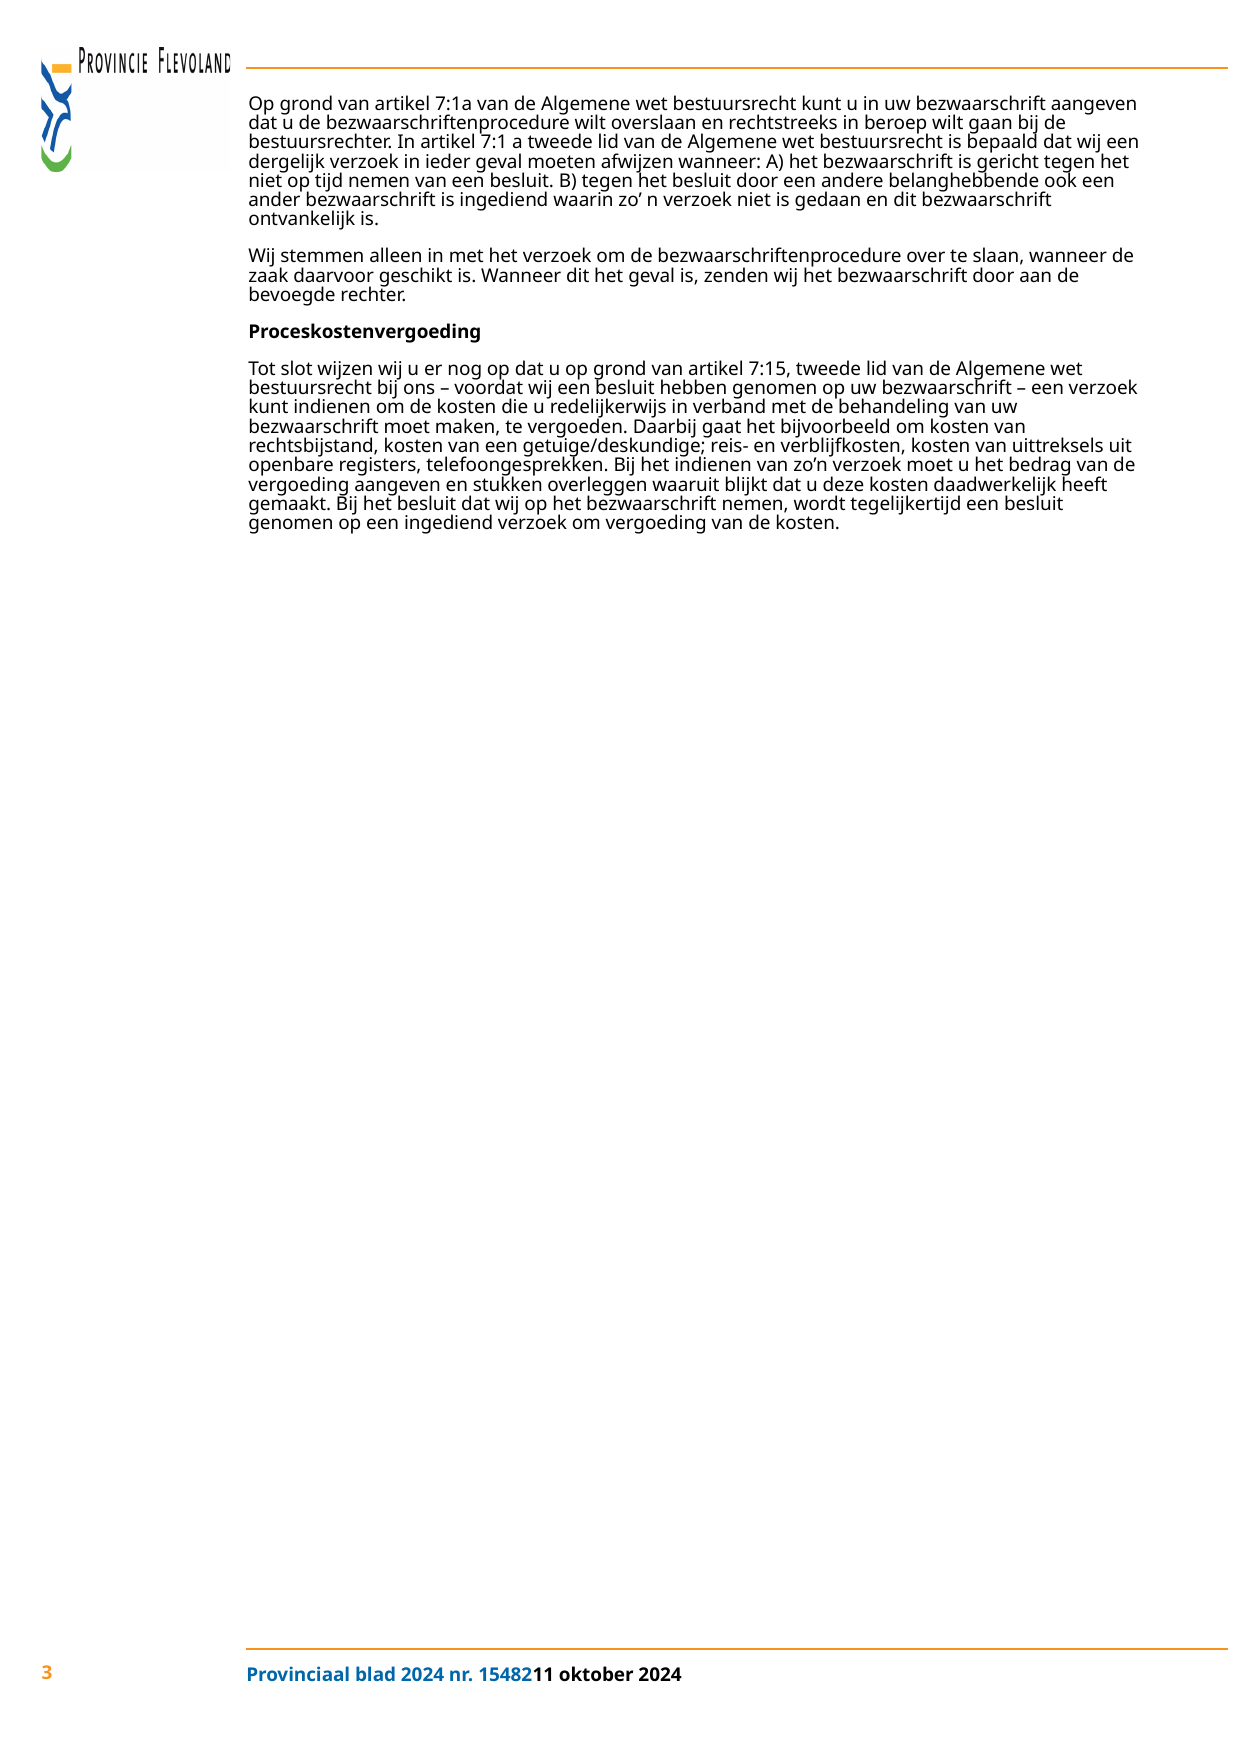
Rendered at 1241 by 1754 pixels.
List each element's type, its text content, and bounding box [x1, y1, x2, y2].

text Wij stemmen alleen in met het verzoek om de bezwaarschriftenprocedure over te slaan, wanneer de zaak daarvoor geschikt is. Wanneer dit het geval is, zenden wij het bezwaarschrift door aan de bevoegde rechter. [248, 247, 1152, 305]
text Proceskostenvergoeding [248, 323, 1152, 342]
picture [41, 47, 231, 172]
text Op grond van artikel 7:1a van de Algemene wet bestuursrecht kunt u in uw bezwaarschrift aangeven dat u de bezwaarschriftenprocedure wilt overslaan en rechtstreeks in beroep wilt gaan bij de bestuursrechter. In artikel 7:1 a tweede lid van de Algemene wet bestuursrecht is bepaald dat wij een dergelijk verzoek in ieder geval moeten afwijzen wanneer: A) het bezwaarschrift is gericht tegen het niet op tijd nemen van een besluit. B) tegen het besluit door een andere belanghebbende ook een ander bezwaarschrift is ingediend waarin zo’ n verzoek niet is gedaan en dit bezwaarschrift ontvankelijk is. [248, 95, 1152, 230]
text Tot slot wijzen wij u er nog op dat u op grond van artikel 7:15, tweede lid van de Algemene wet bestuursrecht bij ons – voordat wij een besluit hebben genomen op uw bezwaarschrift – een verzoek kunt indienen om de kosten die u redelijkerwijs in verband met de behandeling van uw bezwaarschrift moet maken, te vergoeden. Daarbij gaat het bijvoorbeeld om kosten van rechtsbijstand, kosten van een getuige/deskundige; reis- en verblijfkosten, kosten van uittreksels uit openbare registers, telefoongesprekken. Bij het indienen van zo’n verzoek moet u het bedrag van de vergoeding aangeven en stukken overleggen waaruit blijkt dat u deze kosten daadwerkelijk heeft gemaakt. Bij het besluit dat wij op het bezwaarschrift nemen, wordt tegelijkertijd een besluit genomen op een ingediend verzoek om vergoeding van de kosten. [248, 360, 1152, 533]
